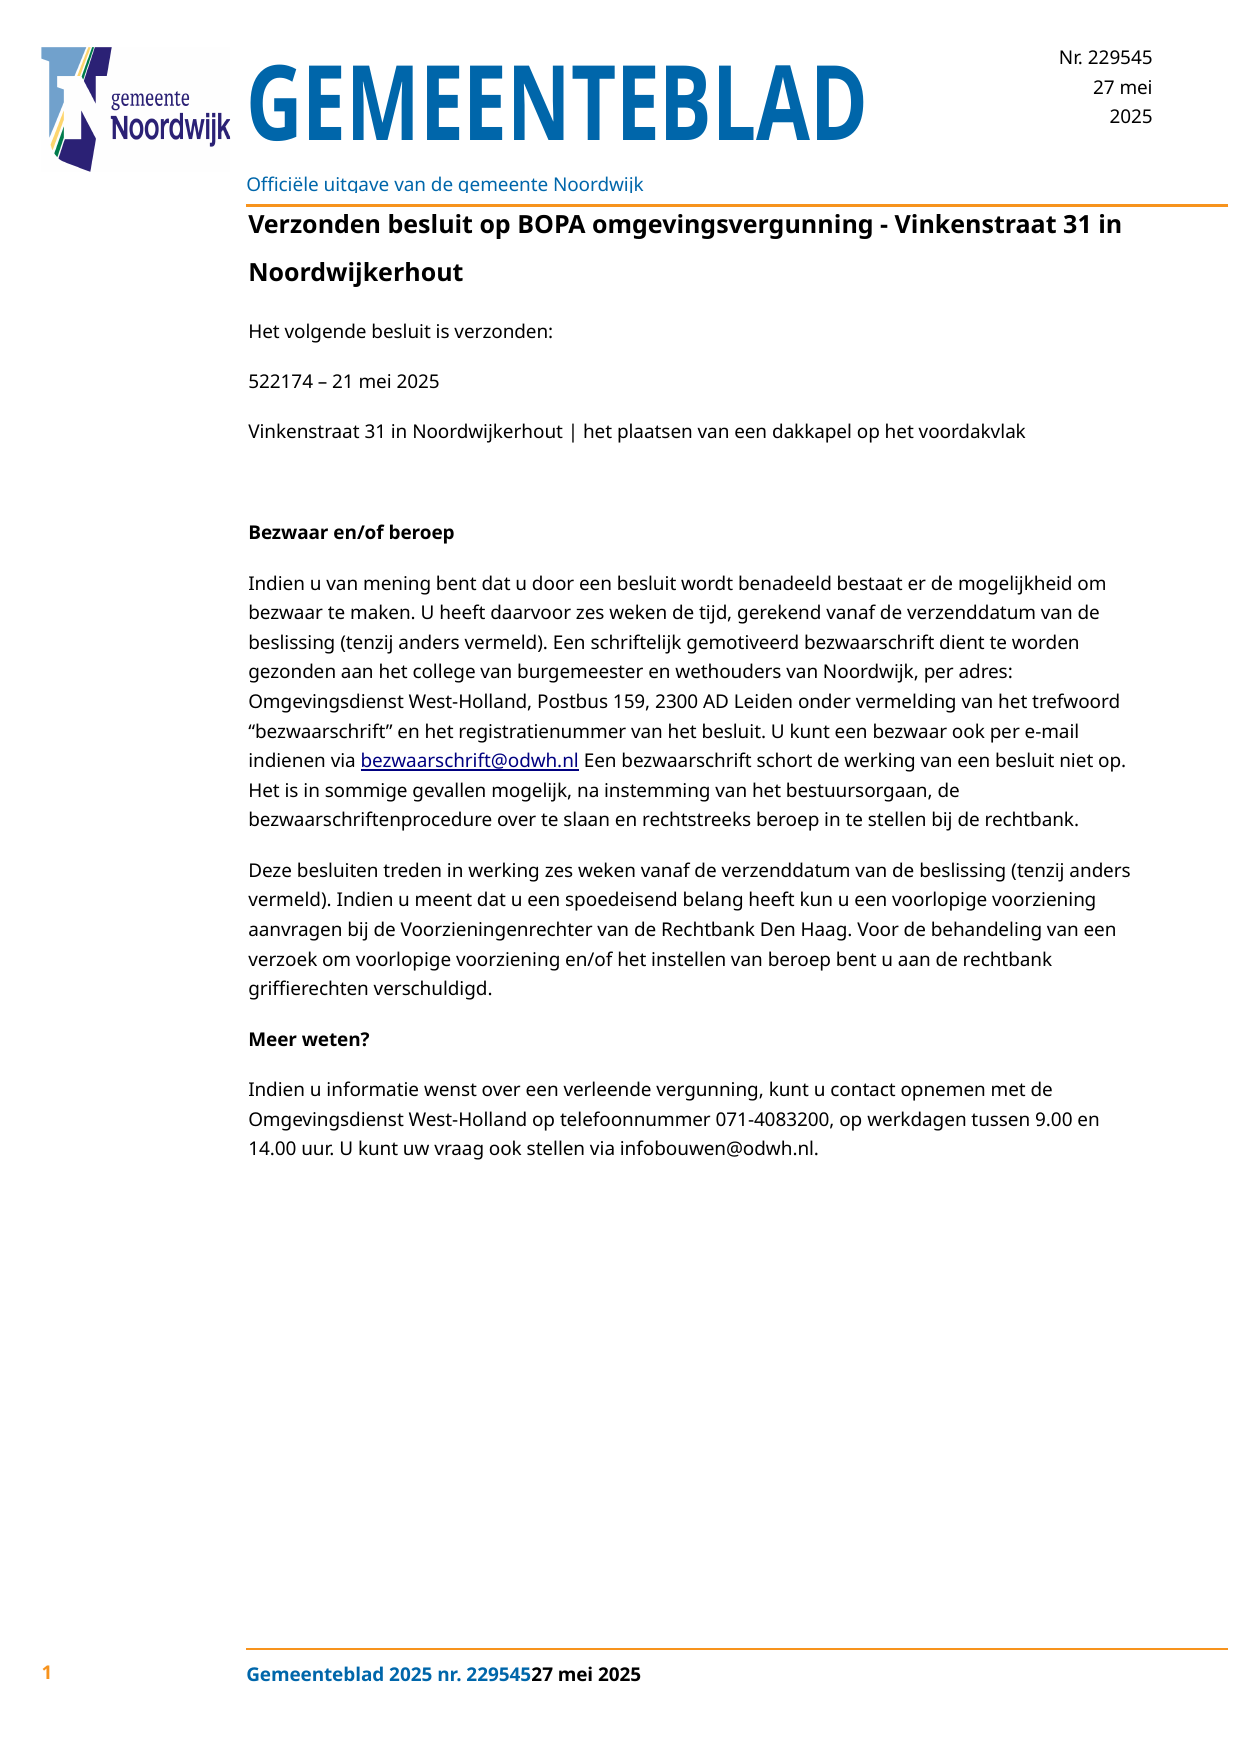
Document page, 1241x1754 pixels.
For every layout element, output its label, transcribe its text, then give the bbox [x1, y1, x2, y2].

text Indien u van mening bent dat u door een besluit wordt benadeeld bestaat er de mogelijkheid om bezwaar te maken. U heeft daarvoor zes weken de tijd, gerekend vanaf de verzenddatum van de beslissing (tenzij anders vermeld). Een schriftelijk gemotiveerd bezwaarschrift dient te worden gezonden aan het college van burgemeester en wethouders van Noordwijk, per adres: Omgevingsdienst West-Holland, Postbus 159, 2300 AD Leiden onder vermelding van het trefwoord “bezwaarschrift” en het registratienummer van het besluit. U kunt een bezwaar ook per e-mail indienen via bezwaarschrift@odwh.nl Een bezwaarschrift schort de werking van een besluit niet op. Het is in sommige gevallen mogelijk, na instemming van het bestuursorgaan, de bezwaarschriftenprocedure over te slaan en rechtstreeks beroep in te stellen bij de rechtbank. [248, 570, 1152, 832]
text Vinkenstraat 31 in Noordwijkerhout | het plaatsen van een dakkapel op het voordakvlak [248, 419, 1152, 444]
text 522174 – 21 mei 2025 [248, 368, 1152, 394]
text Meer weten? [248, 1026, 1152, 1052]
text Deze besluiten treden in werking zes weken vanaf de verzenddatum van de beslissing (tenzij anders vermeld). Indien u meent dat u een spoedeisend belang heeft kun u een voorlopige voorziening aanvragen bij de Voorzieningenrechter van de Rechtbank Den Haag. Voor de behandeling van een verzoek om voorlopige voorziening en/of het instellen van beroep bent u aan de rechtbank griffierechten verschuldigd. [248, 857, 1152, 1001]
text Verzonden besluit op BOPA omgevingsvergunning - Vinkenstraat 31 in Noordwijkerhout [248, 207, 1152, 288]
text Bezwaar en/of beroep [248, 519, 1152, 545]
picture [41, 47, 231, 172]
text Het volgende besluit is verzonden: [248, 318, 1152, 344]
text Indien u informatie wenst over een verleende vergunning, kunt u contact opnemen met de Omgevingsdienst West-Holland op telefoonnummer 071-4083200, op werkdagen tussen 9.00 en 14.00 uur. U kunt uw vraag ook stellen via infobouwen@odwh.nl. [248, 1076, 1152, 1161]
